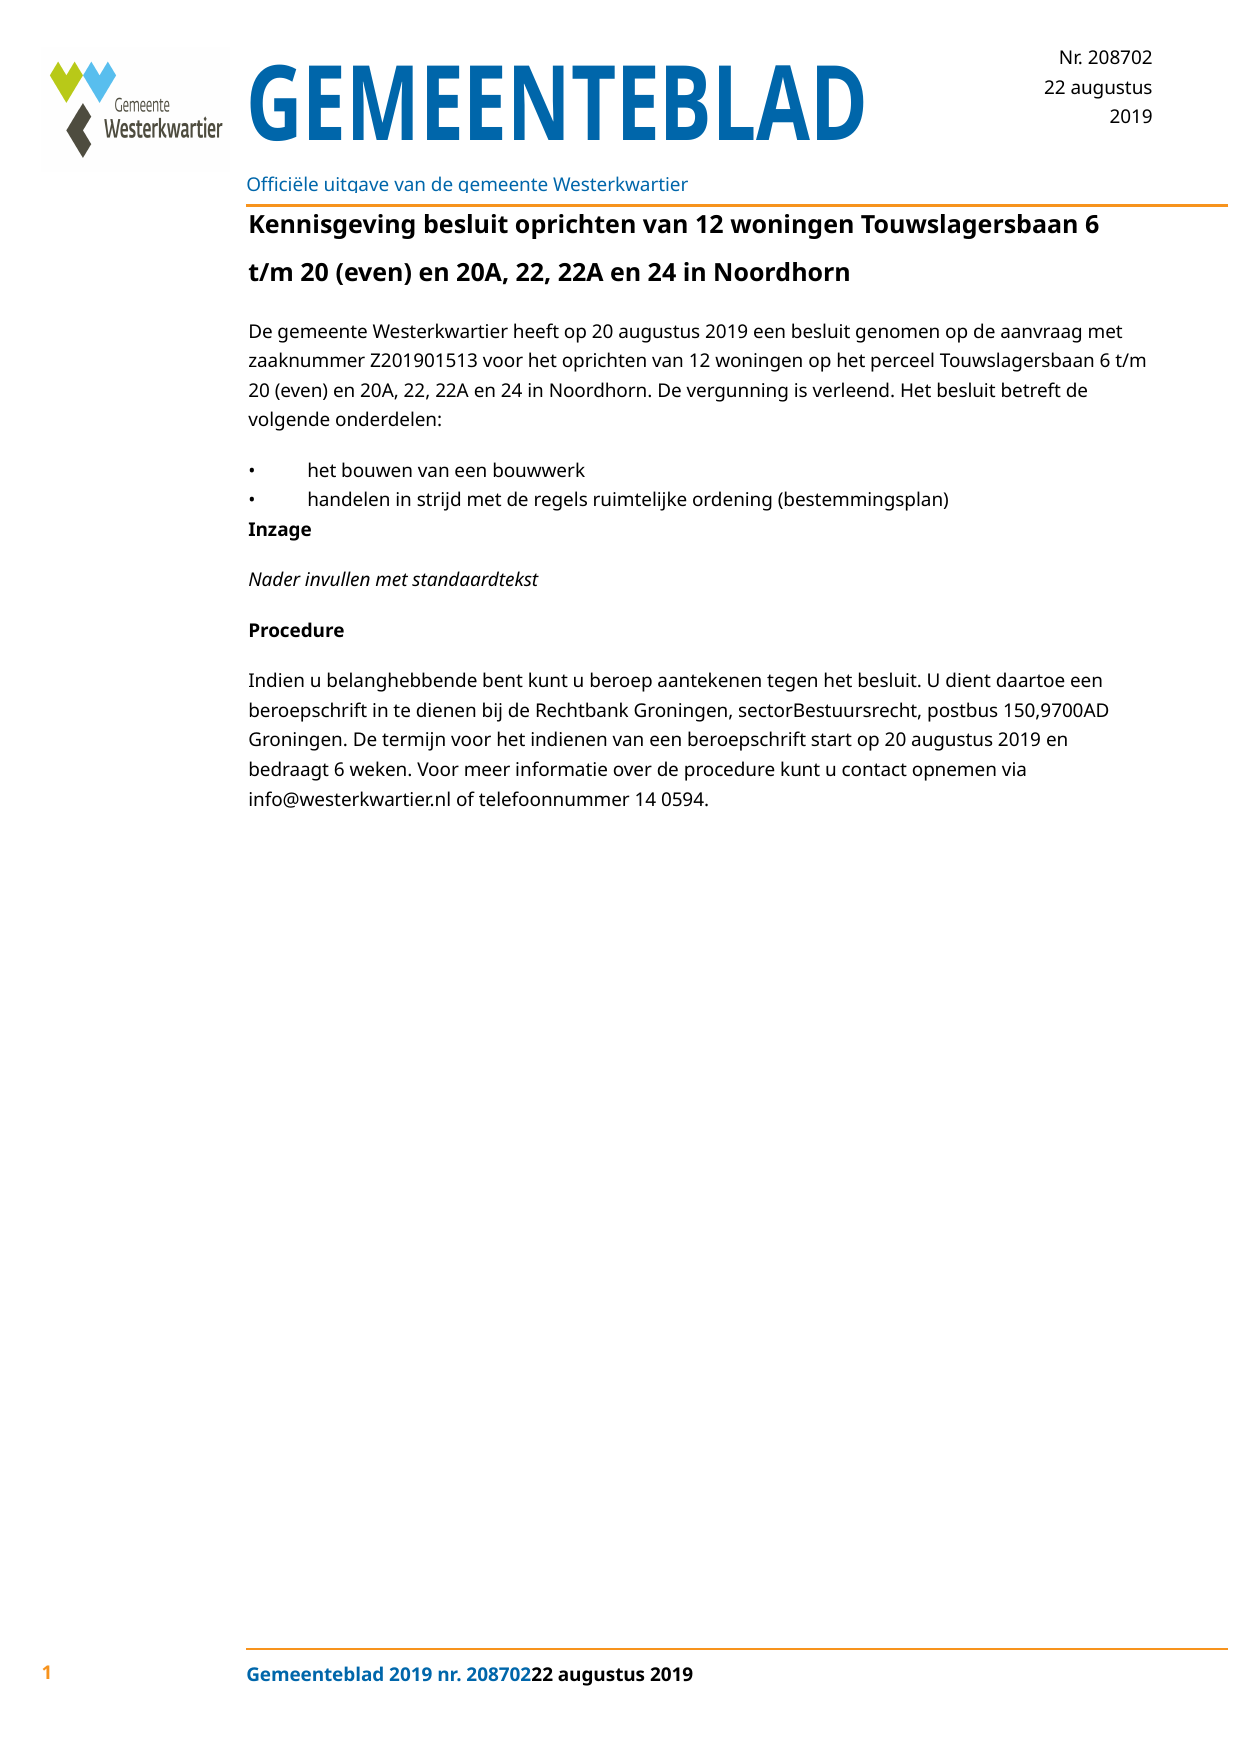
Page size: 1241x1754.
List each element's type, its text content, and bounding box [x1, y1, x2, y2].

text Kennisgeving besluit oprichten van 12 woningen Touwslagersbaan 6 t/m 20 (even) en 20A, 22, 22A en 24 in Noordhorn [248, 207, 1152, 288]
text Procedure [248, 617, 1152, 643]
list het bouwen van een bouwwerk [248, 457, 1152, 483]
text De gemeente Westerkwartier heeft op 20 augustus 2019 een besluit genomen op de aanvraag met zaaknummer Z201901513 voor het oprichten van 12 woningen op het perceel Touwslagersbaan 6 t/m 20 (even) en 20A, 22, 22A en 24 in Noordhorn. De vergunning is verleend. Het besluit betreft de volgende onderdelen: [248, 318, 1152, 432]
text Inzage [248, 516, 1152, 542]
text Indien u belanghebbende bent kunt u beroep aantekenen tegen het besluit. U dient daartoe een beroepschrift in te dienen bij de Rechtbank Groningen, sectorBestuursrecht, postbus 150,9700AD Groningen. De termijn voor het indienen van een beroepschrift start op 20 augustus 2019 en bedraagt 6 weken. Voor meer informatie over de procedure kunt u contact opnemen via info@westerkwartier.nl of telefoonnummer 14 0594. [248, 667, 1152, 812]
list handelen in strijd met de regels ruimtelijke ordening (bestemmingsplan) [248, 487, 1152, 512]
text Nader invullen met standaardtekst [248, 567, 1152, 592]
picture [41, 47, 231, 172]
